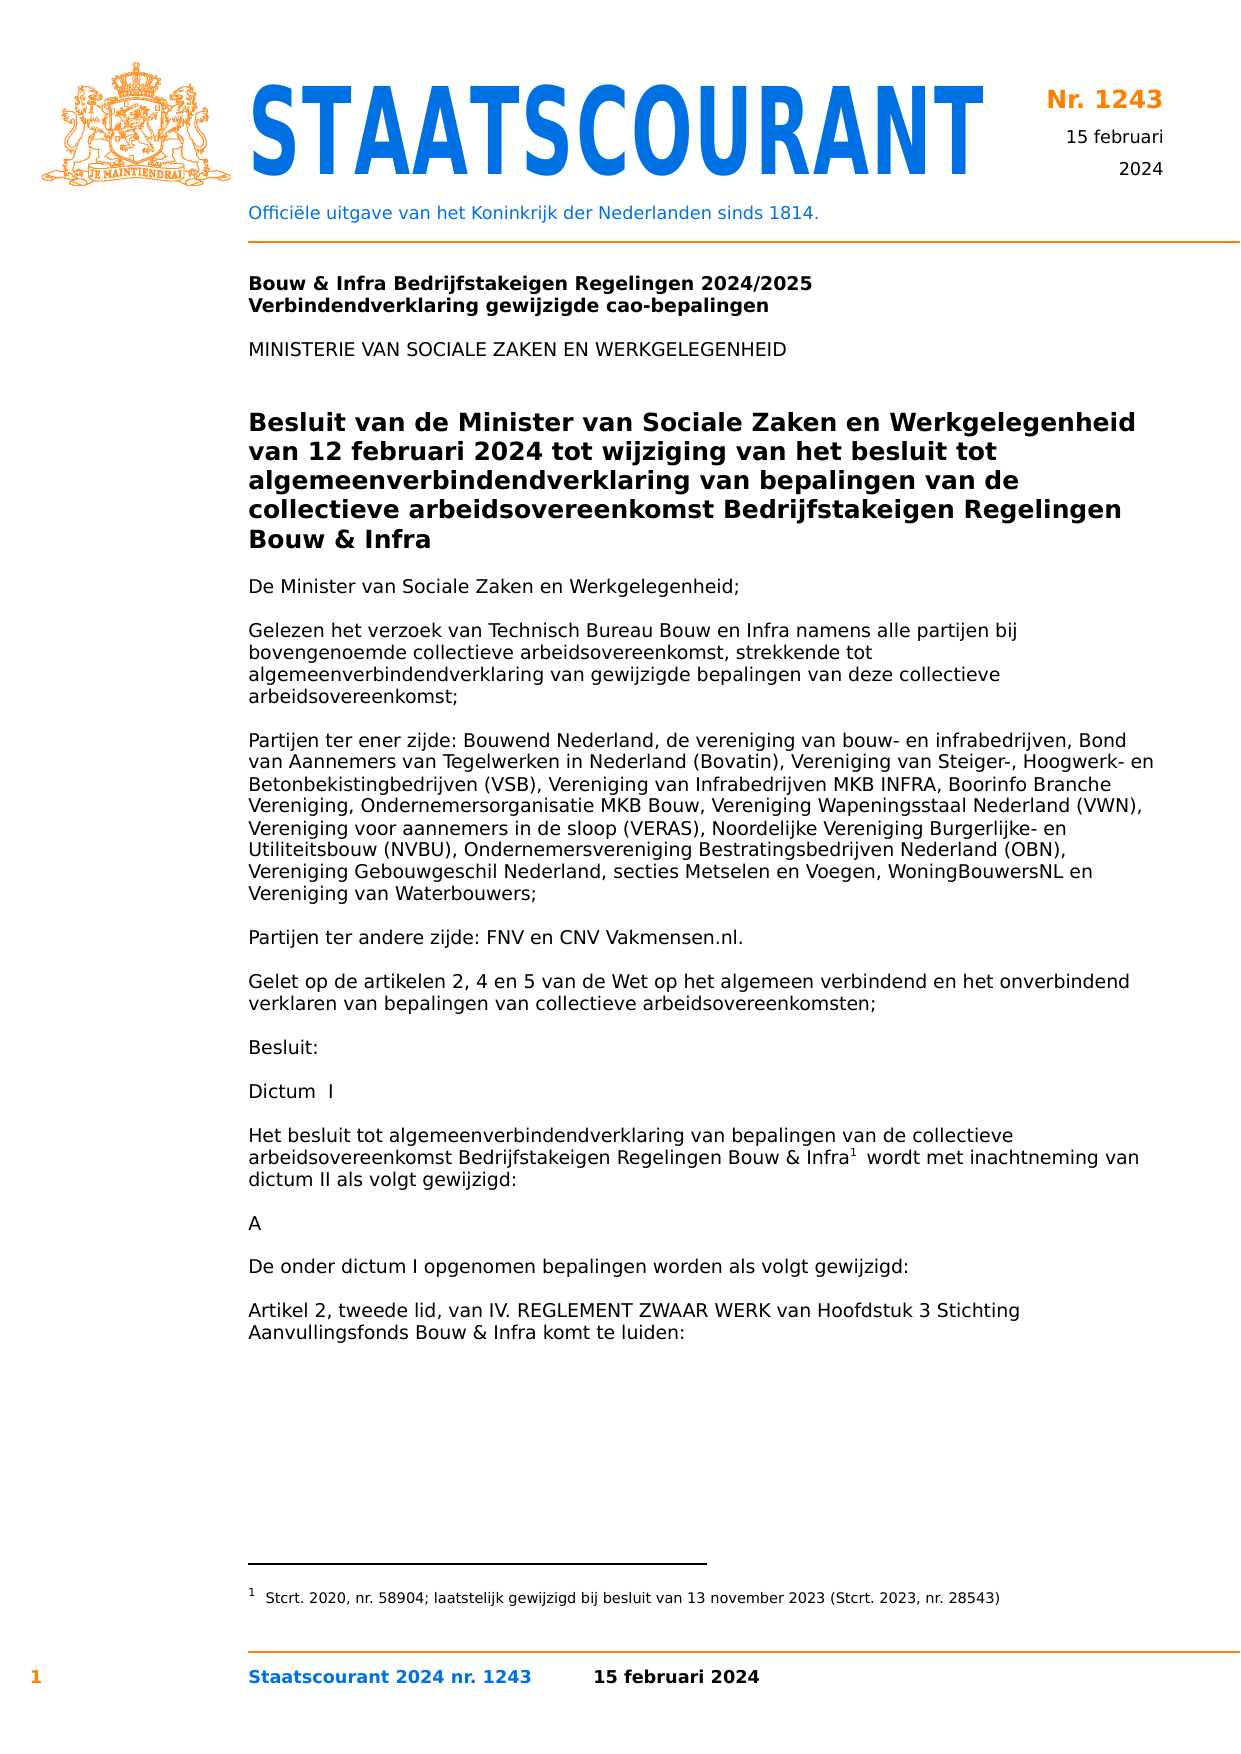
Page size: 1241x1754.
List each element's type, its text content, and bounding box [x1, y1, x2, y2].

text MINISTERIE VAN SOCIALE ZAKEN EN WERKGELEGENHEID [248, 339, 1163, 361]
text Artikel 2, tweede lid, van IV. REGLEMENT ZWAAR WERK van Hoofdstuk 3 Stichting Aanvullingsfonds Bouw & Infra komt te luiden: [248, 1300, 1163, 1344]
picture [41, 62, 231, 186]
text Partijen ter ener zijde: Bouwend Nederland, de vereniging van bouw- en infrabedrijven, Bond van Aannemers van Tegelwerken in Nederland (Bovatin), Vereniging van Steiger-, Hoogwerk- en Betonbekistingbedrijven (VSB), Vereniging van Infrabedrijven MKB INFRA, Boorinfo Branche Vereniging, Ondernemersorganisatie MKB Bouw, Vereniging Wapeningsstaal Nederland (VWN), Vereniging voor aannemers in de sloop (VERAS), Noordelijke Vereniging Burgerlijke- en Utiliteitsbouw (NVBU), Ondernemersvereniging Bestratingsbedrijven Nederland (OBN), Vereniging Gebouwgeschil Nederland, secties Metselen en Voegen, WoningBouwersNL en Vereniging van Waterbouwers; [248, 729, 1163, 905]
table_header STAATSCOURANT [248, 62, 998, 203]
table_cell 15 februari [998, 121, 1240, 153]
text Verbindendverklaring gewijzigde cao-bepalingen [248, 295, 1163, 317]
table_cell 2024 [998, 153, 1240, 203]
table_cell Officiële uitgave van het Koninkrijk der Nederlanden sinds 1814. [248, 203, 1240, 241]
subtitle Besluit van de Minister van Sociale Zaken en Werkgelegenheid van 12 februari 2024 tot wijziging van het besluit tot algemeenverbindendverklaring van bepalingen van de collectieve arbeidsovereenkomst Bedrijfstakeigen Regelingen Bouw & Infra [248, 408, 1163, 554]
text A [248, 1212, 1163, 1234]
table_header [25, 62, 248, 241]
text De Minister van Sociale Zaken en Werkgelegenheid; [248, 576, 1163, 598]
table_header Nr. 1243 [998, 62, 1240, 121]
text De onder dictum I opgenomen bepalingen worden als volgt gewijzigd: [248, 1256, 1163, 1278]
text Stcrt. 2020, nr. 58904; laatstelijk gewijzigd bij besluit van 13 november 2023 (Stcrt. 2023, nr. 28543) [248, 1586, 1163, 1608]
text Partijen ter andere zijde: FNV en CNV Vakmensen.nl. [248, 927, 1163, 949]
text Besluit: [248, 1037, 1163, 1059]
text Het besluit tot algemeenverbindendverklaring van bepalingen van de collectieve arbeidsovereenkomst Bedrijfstakeigen Regelingen Bouw & Infra wordt met inachtneming van dictum II als volgt gewijzigd: [248, 1124, 1163, 1191]
text Dictum I [248, 1081, 1163, 1103]
text Gelet op de artikelen 2, 4 en 5 van de Wet op het algemeen verbindend en het onverbindend verklaren van bepalingen van collectieve arbeidsovereenkomsten; [248, 971, 1163, 1015]
text Bouw & Infra Bedrijfstakeigen Regelingen 2024/2025 [248, 273, 1163, 295]
text Gelezen het verzoek van Technisch Bureau Bouw en Infra namens alle partijen bij bovengenoemde collectieve arbeidsovereenkomst, strekkende tot algemeenverbindendverklaring van gewijzigde bepalingen van deze collectieve arbeidsovereenkomst; [248, 620, 1163, 708]
